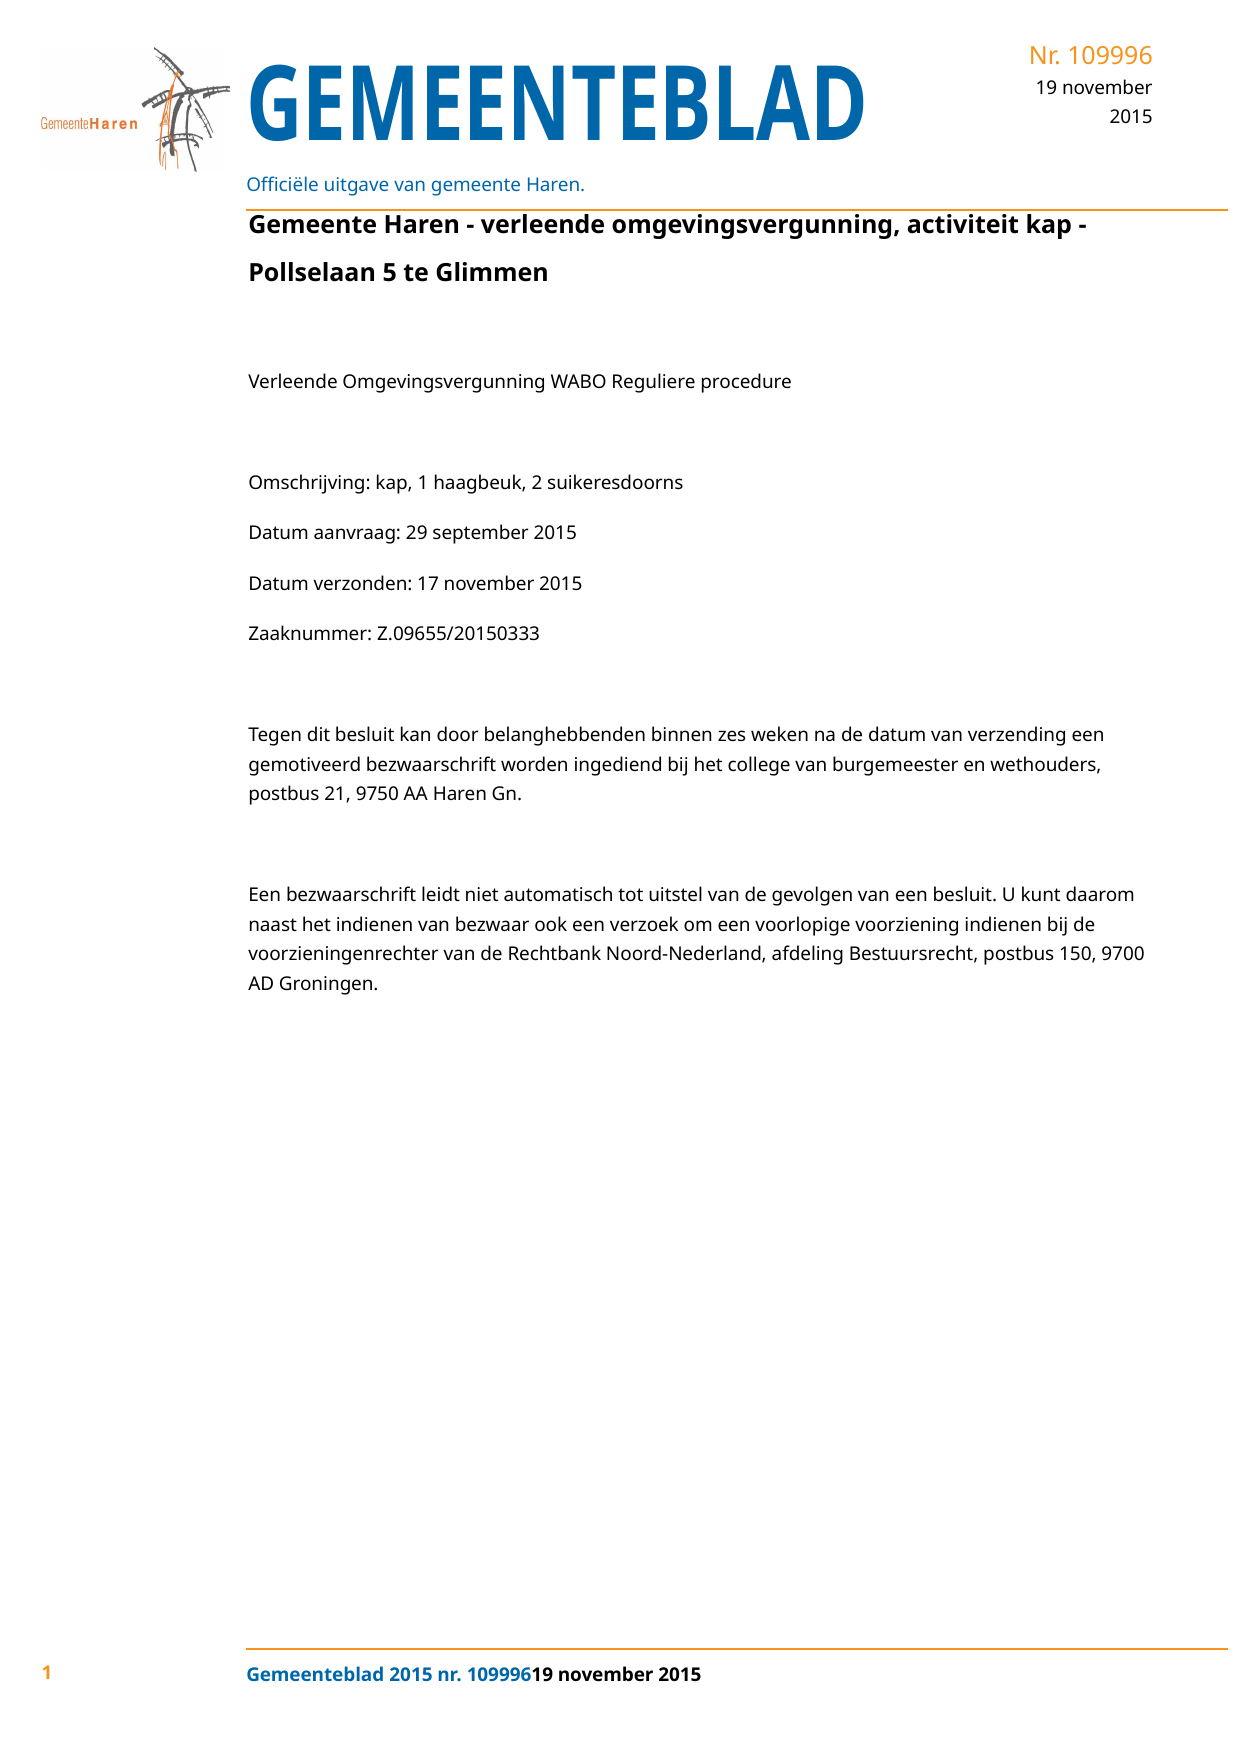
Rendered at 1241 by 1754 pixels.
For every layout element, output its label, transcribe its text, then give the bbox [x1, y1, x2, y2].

text Tegen dit besluit kan door belanghebbenden binnen zes weken na de datum van verzending een gemotiveerd bezwaarschrift worden ingediend bij het college van burgemeester en wethouders, postbus 21, 9750 AA Haren Gn. [248, 721, 1152, 806]
text Verleende Omgevingsvergunning WABO Reguliere procedure [248, 368, 1152, 394]
text Datum verzonden: 17 november 2015 [248, 570, 1152, 596]
text Zaaknummer: Z.09655/20150333 [248, 620, 1152, 646]
picture [41, 47, 231, 172]
text Een bezwaarschrift leidt niet automatisch tot uitstel van de gevolgen van een besluit. U kunt daarom naast het indienen van bezwaar ook een verzoek om een voorlopige voorziening indienen bij de voorzieningenrechter van de Rechtbank Noord-Nederland, afdeling Bestuursrecht, postbus 150, 9700 AD Groningen. [248, 881, 1152, 996]
text Omschrijving: kap, 1 haagbeuk, 2 suikeresdoorns [248, 469, 1152, 495]
text Datum aanvraag: 29 september 2015 [248, 519, 1152, 545]
text Gemeente Haren - verleende omgevingsvergunning, activiteit kap - Pollselaan 5 te Glimmen [248, 211, 1152, 288]
